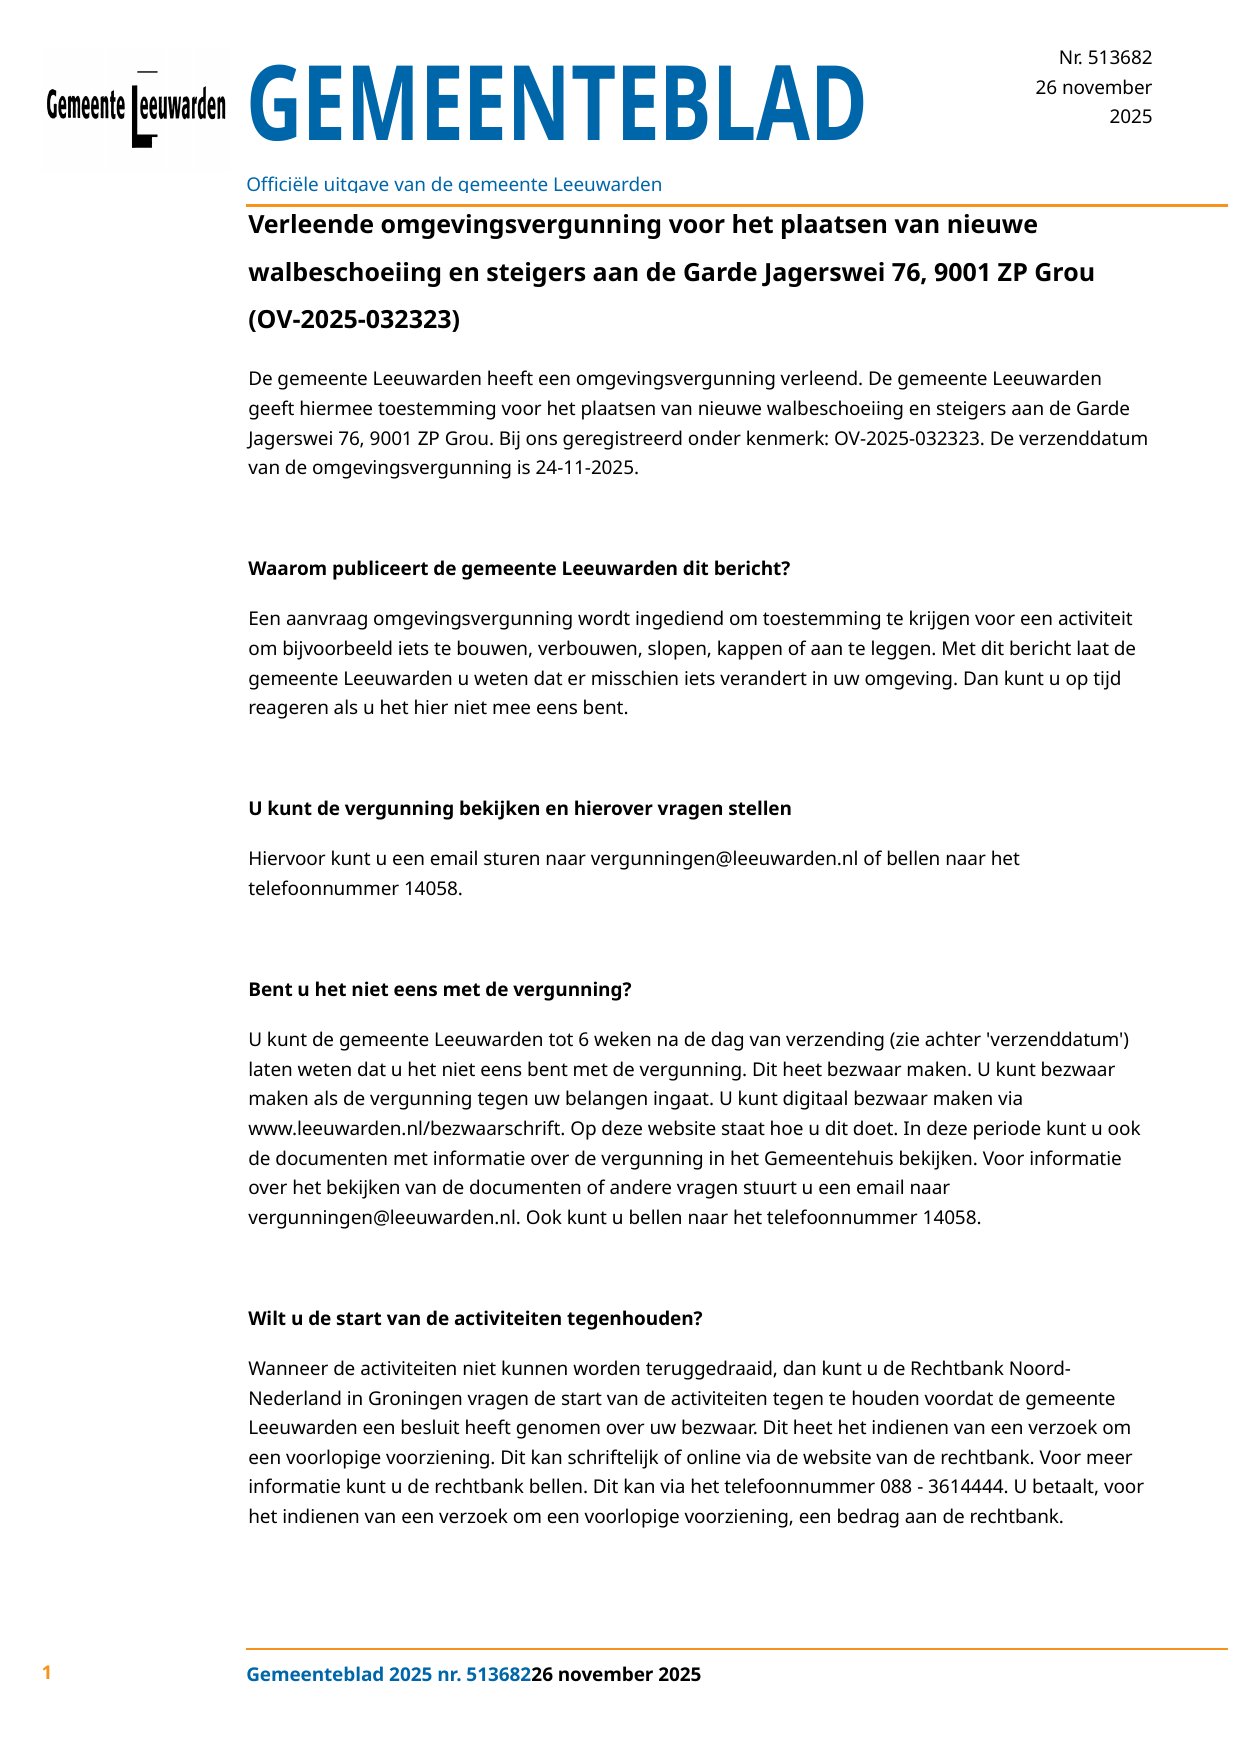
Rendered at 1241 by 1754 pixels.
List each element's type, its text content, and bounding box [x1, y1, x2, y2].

text Bent u het niet eens met de vergunning? [248, 976, 1152, 1002]
text De gemeente Leeuwarden heeft een omgevingsvergunning verleend. De gemeente Leeuwarden geeft hiermee toestemming voor het plaatsen van nieuwe walbeschoeiing en steigers aan de Garde Jagerswei 76, 9001 ZP Grou. Bij ons geregistreerd onder kenmerk: OV-2025-032323. De verzenddatum van de omgevingsvergunning is 24-11-2025. [248, 366, 1152, 480]
text Waarom publiceert de gemeente Leeuwarden dit bericht? [248, 555, 1152, 581]
picture [41, 47, 231, 172]
text Een aanvraag omgevingsvergunning wordt ingediend om toestemming te krijgen voor een activiteit om bijvoorbeeld iets te bouwen, verbouwen, slopen, kappen of aan te leggen. Met dit bericht laat de gemeente Leeuwarden u weten dat er misschien iets verandert in uw omgeving. Dan kunt u op tijd reageren als u het hier niet mee eens bent. [248, 606, 1152, 720]
text Wanneer de activiteiten niet kunnen worden teruggedraaid, dan kunt u de Rechtbank Noord-Nederland in Groningen vragen de start van de activiteiten tegen te houden voordat de gemeente Leeuwarden een besluit heeft genomen over uw bezwaar. Dit heet het indienen van een verzoek om een voorlopige voorziening. Dit kan schriftelijk of online via de website van de rechtbank. Voor meer informatie kunt u de rechtbank bellen. Dit kan via het telefoonnummer 088 - 3614444. U betaalt, voor het indienen van een verzoek om een voorlopige voorziening, een bedrag aan de rechtbank. [248, 1355, 1152, 1529]
text Verleende omgevingsvergunning voor het plaatsen van nieuwe walbeschoeiing en steigers aan de Garde Jagerswei 76, 9001 ZP Grou (OV-2025-032323) [248, 207, 1152, 336]
text U kunt de vergunning bekijken en hierover vragen stellen [248, 795, 1152, 821]
text Wilt u de start van de activiteiten tegenhouden? [248, 1305, 1152, 1330]
text Hiervoor kunt u een email sturen naar vergunningen@leeuwarden.nl of bellen naar het telefoonnummer 14058. [248, 846, 1152, 901]
text U kunt de gemeente Leeuwarden tot 6 weken na de dag van verzending (zie achter 'verzenddatum') laten weten dat u het niet eens bent met de vergunning. Dit heet bezwaar maken. U kunt bezwaar maken als de vergunning tegen uw belangen ingaat. U kunt digitaal bezwaar maken via www.leeuwarden.nl/bezwaarschrift. Op deze website staat hoe u dit doet. In deze periode kunt u ook de documenten met informatie over de vergunning in het Gemeentehuis bekijken. Voor informatie over het bekijken van de documenten of andere vragen stuurt u een email naar vergunningen@leeuwarden.nl. Ook kunt u bellen naar het telefoonnummer 14058. [248, 1026, 1152, 1229]
